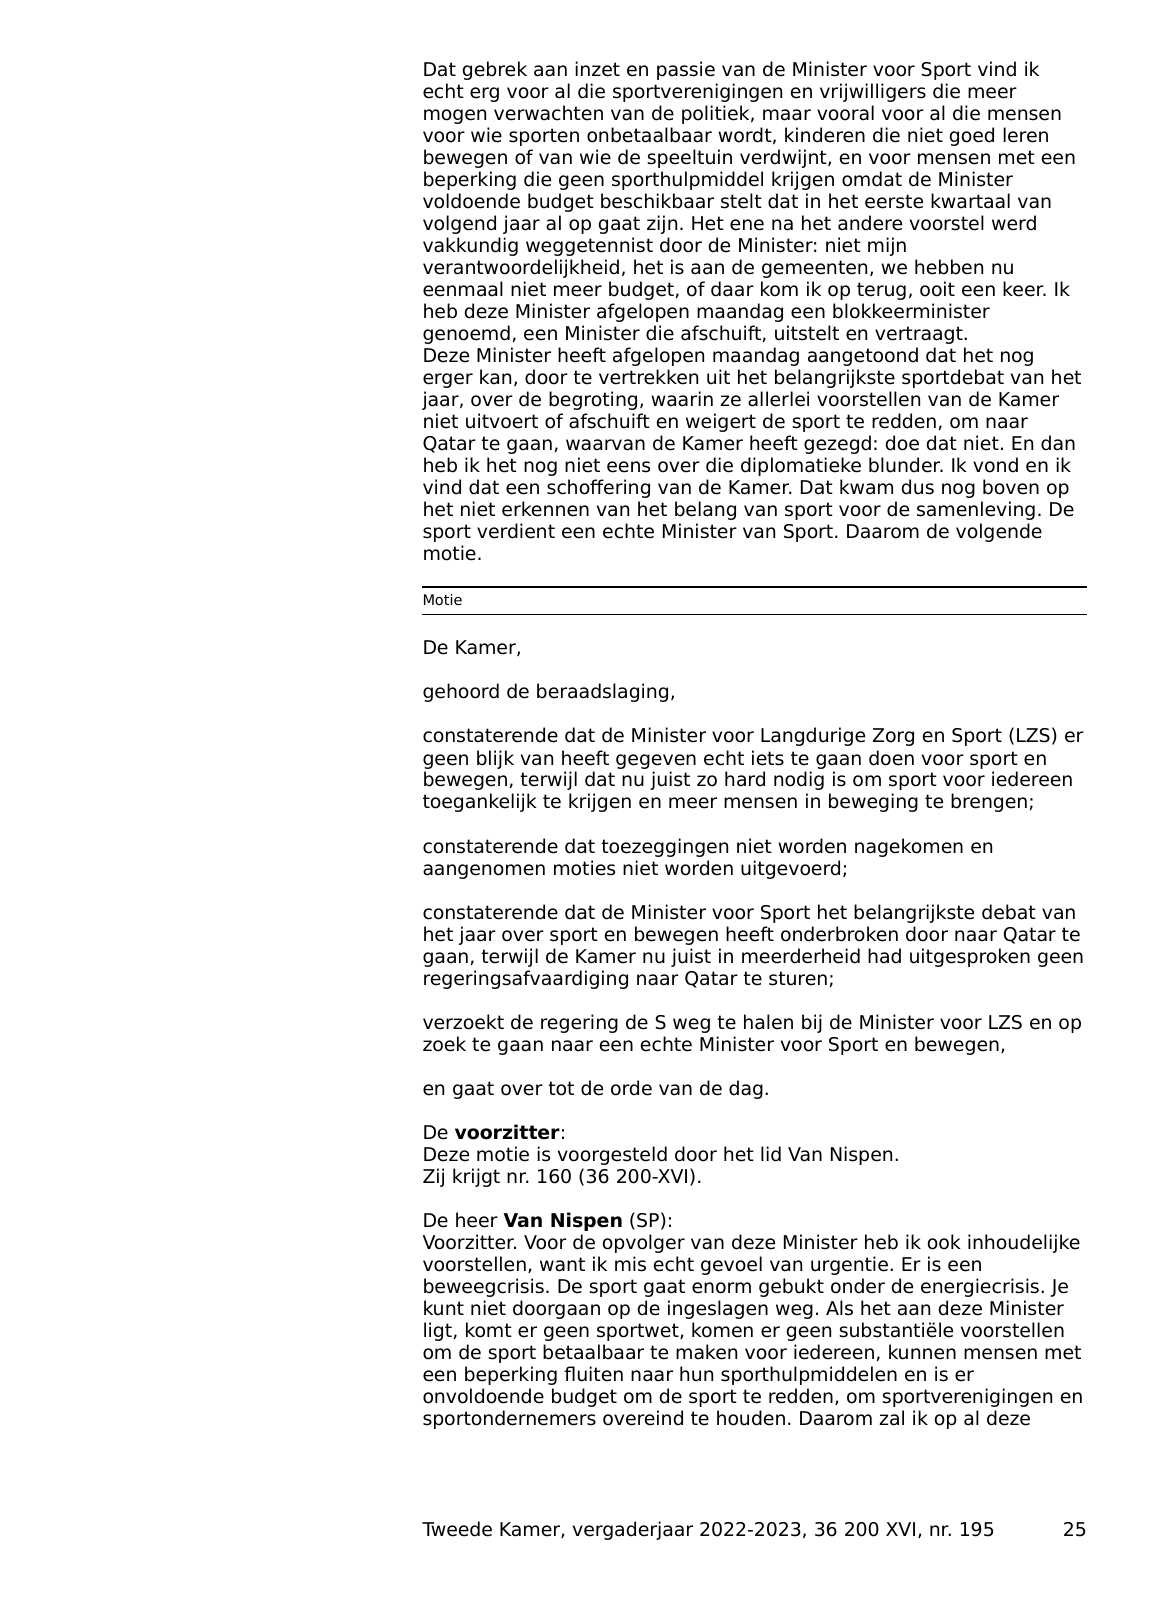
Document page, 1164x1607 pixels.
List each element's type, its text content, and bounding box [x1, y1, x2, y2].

text gehoord de beraadslaging, [422, 681, 1087, 703]
text De Kamer, [422, 637, 1087, 659]
text en gaat over tot de orde van de dag. [422, 1078, 1087, 1100]
text Voorzitter. Voor de opvolger van deze Minister heb ik ook inhoudelijke voorstellen, want ik mis echt gevoel van urgentie. Er is een beweegcrisis. De sport gaat enorm gebukt onder de energiecrisis. Je kunt niet doorgaan op de ingeslagen weg. Als het aan deze Minister ligt, komt er geen sportwet, komen er geen substantiële voorstellen om de sport betaalbaar te maken voor iedereen, kunnen mensen met een beperking fluiten naar hun sporthulpmiddelen en is er onvoldoende budget om de sport te redden, om sportverenigingen en sportondernemers overeind te houden. Daarom zal ik op al deze [422, 1232, 1087, 1430]
text Deze motie is voorgesteld door het lid Van Nispen. [422, 1144, 1087, 1166]
text Deze Minister heeft afgelopen maandag aangetoond dat het nog erger kan, door te vertrekken uit het belangrijkste sportdebat van het jaar, over de begroting, waarin ze allerlei voorstellen van de Kamer niet uitvoert of afschuift en weigert de sport te redden, om naar Qatar te gaan, waarvan de Kamer heeft gezegd: doe dat niet. En dan heb ik het nog niet eens over die diplomatieke blunder. Ik vond en ik vind dat een schoffering van de Kamer. Dat kwam dus nog boven op het niet erkennen van het belang van sport voor de samenleving. De sport verdient een echte Minister van Sport. Daarom de volgende motie. [422, 345, 1087, 564]
text Zij krijgt nr. 160 (36 200-XVI). [422, 1166, 1087, 1188]
table_header Motie [422, 588, 1087, 614]
text constaterende dat de Minister voor Sport het belangrijkste debat van het jaar over sport en bewegen heeft onderbroken door naar Qatar te gaan, terwijl de Kamer nu juist in meerderheid had uitgesproken geen regeringsafvaardiging naar Qatar te sturen; [422, 902, 1087, 989]
text De voorzitter: [422, 1122, 1087, 1144]
text De heer Van Nispen (SP): [422, 1210, 1087, 1232]
text constaterende dat toezeggingen niet worden nagekomen en aangenomen moties niet worden uitgevoerd; [422, 836, 1087, 879]
text verzoekt de regering de S weg te halen bij de Minister voor LZS en op zoek te gaan naar een echte Minister voor Sport en bewegen, [422, 1012, 1087, 1056]
text Dat gebrek aan inzet en passie van de Minister voor Sport vind ik echt erg voor al die sportverenigingen en vrijwilligers die meer mogen verwachten van de politiek, maar vooral voor al die mensen voor wie sporten onbetaalbaar wordt, kinderen die niet goed leren bewegen of van wie de speeltuin verdwijnt, en voor mensen met een beperking die geen sporthulpmiddel krijgen omdat de Minister voldoende budget beschikbaar stelt dat in het eerste kwartaal van volgend jaar al op gaat zijn. Het ene na het andere voorstel werd vakkundig weggetennist door de Minister: niet mijn verantwoordelijkheid, het is aan de gemeenten, we hebben nu eenmaal niet meer budget, of daar kom ik op terug, ooit een keer. Ik heb deze Minister afgelopen maandag een blokkeerminister genoemd, een Minister die afschuift, uitstelt en vertraagt. [422, 59, 1087, 345]
text constaterende dat de Minister voor Langdurige Zorg en Sport (LZS) er geen blijk van heeft gegeven echt iets te gaan doen voor sport en bewegen, terwijl dat nu juist zo hard nodig is om sport voor iedereen toegankelijk te krijgen en meer mensen in beweging te brengen; [422, 725, 1087, 813]
